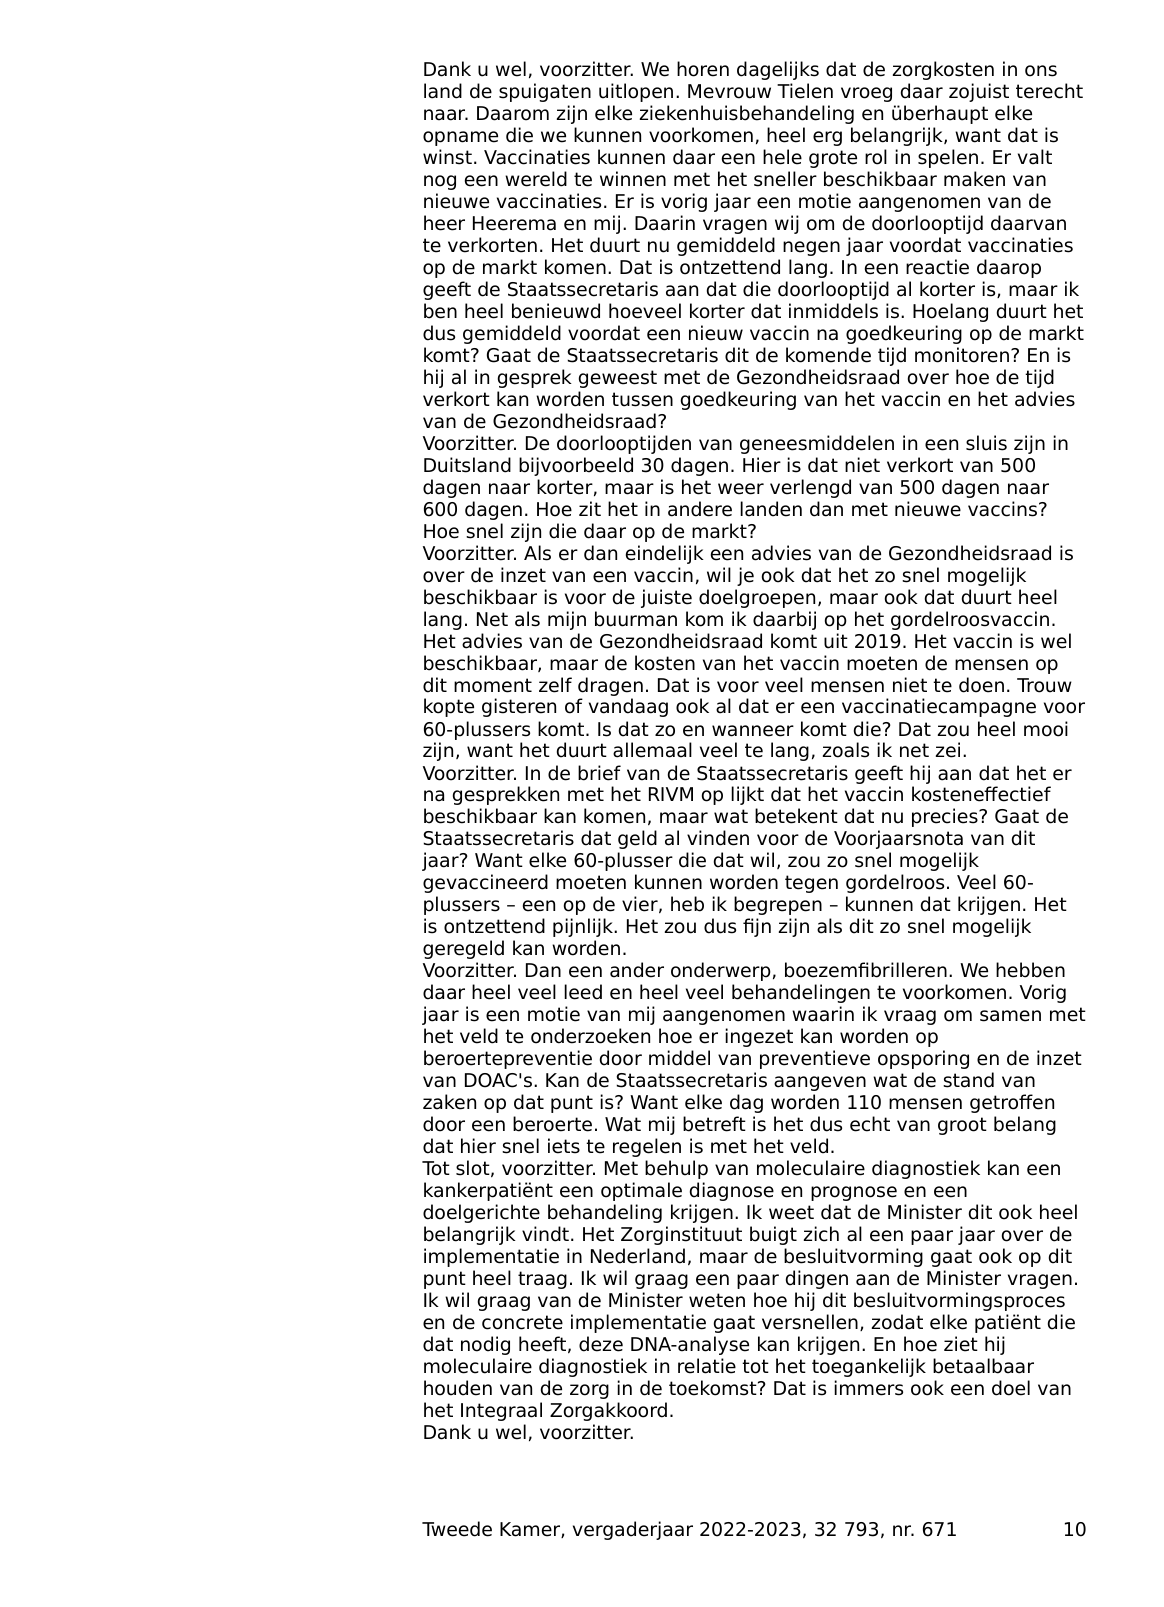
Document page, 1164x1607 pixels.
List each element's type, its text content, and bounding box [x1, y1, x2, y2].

text Dank u wel, voorzitter. [422, 1422, 1087, 1444]
text Voorzitter. Dan een ander onderwerp, boezemfibrilleren. We hebben daar heel veel leed en heel veel behandelingen te voorkomen. Vorig jaar is een motie van mij aangenomen waarin ik vraag om samen met het veld te onderzoeken hoe er ingezet kan worden op beroertepreventie door middel van preventieve opsporing en de inzet van DOAC's. Kan de Staatssecretaris aangeven wat de stand van zaken op dat punt is? Want elke dag worden 110 mensen getroffen door een beroerte. Wat mij betreft is het dus echt van groot belang dat hier snel iets te regelen is met het veld. [422, 960, 1087, 1158]
text Tot slot, voorzitter. Met behulp van moleculaire diagnostiek kan een kankerpatiënt een optimale diagnose en prognose en een doelgerichte behandeling krijgen. Ik weet dat de Minister dit ook heel belangrijk vindt. Het Zorginstituut buigt zich al een paar jaar over de implementatie in Nederland, maar de besluitvorming gaat ook op dit punt heel traag. Ik wil graag een paar dingen aan de Minister vragen. Ik wil graag van de Minister weten hoe hij dit besluitvormingsproces en de concrete implementatie gaat versnellen, zodat elke patiënt die dat nodig heeft, deze DNA-analyse kan krijgen. En hoe ziet hij moleculaire diagnostiek in relatie tot het toegankelijk betaalbaar houden van de zorg in de toekomst? Dat is immers ook een doel van het Integraal Zorgakkoord. [422, 1158, 1087, 1422]
text Voorzitter. De doorlooptijden van geneesmiddelen in een sluis zijn in Duitsland bijvoorbeeld 30 dagen. Hier is dat niet verkort van 500 dagen naar korter, maar is het weer verlengd van 500 dagen naar 600 dagen. Hoe zit het in andere landen dan met nieuwe vaccins? Hoe snel zijn die daar op de markt? [422, 433, 1087, 543]
text Voorzitter. Als er dan eindelijk een advies van de Gezondheidsraad is over de inzet van een vaccin, wil je ook dat het zo snel mogelijk beschikbaar is voor de juiste doelgroepen, maar ook dat duurt heel lang. Net als mijn buurman kom ik daarbij op het gordelroosvaccin. Het advies van de Gezondheidsraad komt uit 2019. Het vaccin is wel beschikbaar, maar de kosten van het vaccin moeten de mensen op dit moment zelf dragen. Dat is voor veel mensen niet te doen. Trouw kopte gisteren of vandaag ook al dat er een vaccinatiecampagne voor 60-plussers komt. Is dat zo en wanneer komt die? Dat zou heel mooi zijn, want het duurt allemaal veel te lang, zoals ik net zei. [422, 543, 1087, 762]
text Dank u wel, voorzitter. We horen dagelijks dat de zorgkosten in ons land de spuigaten uitlopen. Mevrouw Tielen vroeg daar zojuist terecht naar. Daarom zijn elke ziekenhuisbehandeling en überhaupt elke opname die we kunnen voorkomen, heel erg belangrijk, want dat is winst. Vaccinaties kunnen daar een hele grote rol in spelen. Er valt nog een wereld te winnen met het sneller beschikbaar maken van nieuwe vaccinaties. Er is vorig jaar een motie aangenomen van de heer Heerema en mij. Daarin vragen wij om de doorlooptijd daarvan te verkorten. Het duurt nu gemiddeld negen jaar voordat vaccinaties op de markt komen. Dat is ontzettend lang. In een reactie daarop geeft de Staatssecretaris aan dat die doorlooptijd al korter is, maar ik ben heel benieuwd hoeveel korter dat inmiddels is. Hoelang duurt het dus gemiddeld voordat een nieuw vaccin na goedkeuring op de markt komt? Gaat de Staatssecretaris dit de komende tijd monitoren? En is hij al in gesprek geweest met de Gezondheidsraad over hoe de tijd verkort kan worden tussen goedkeuring van het vaccin en het advies van de Gezondheidsraad? [422, 59, 1087, 433]
text Voorzitter. In de brief van de Staatssecretaris geeft hij aan dat het er na gesprekken met het RIVM op lijkt dat het vaccin kosteneffectief beschikbaar kan komen, maar wat betekent dat nu precies? Gaat de Staatssecretaris dat geld al vinden voor de Voorjaarsnota van dit jaar? Want elke 60-plusser die dat wil, zou zo snel mogelijk gevaccineerd moeten kunnen worden tegen gordelroos. Veel 60-plussers – een op de vier, heb ik begrepen – kunnen dat krijgen. Het is ontzettend pijnlijk. Het zou dus fijn zijn als dit zo snel mogelijk geregeld kan worden. [422, 762, 1087, 960]
